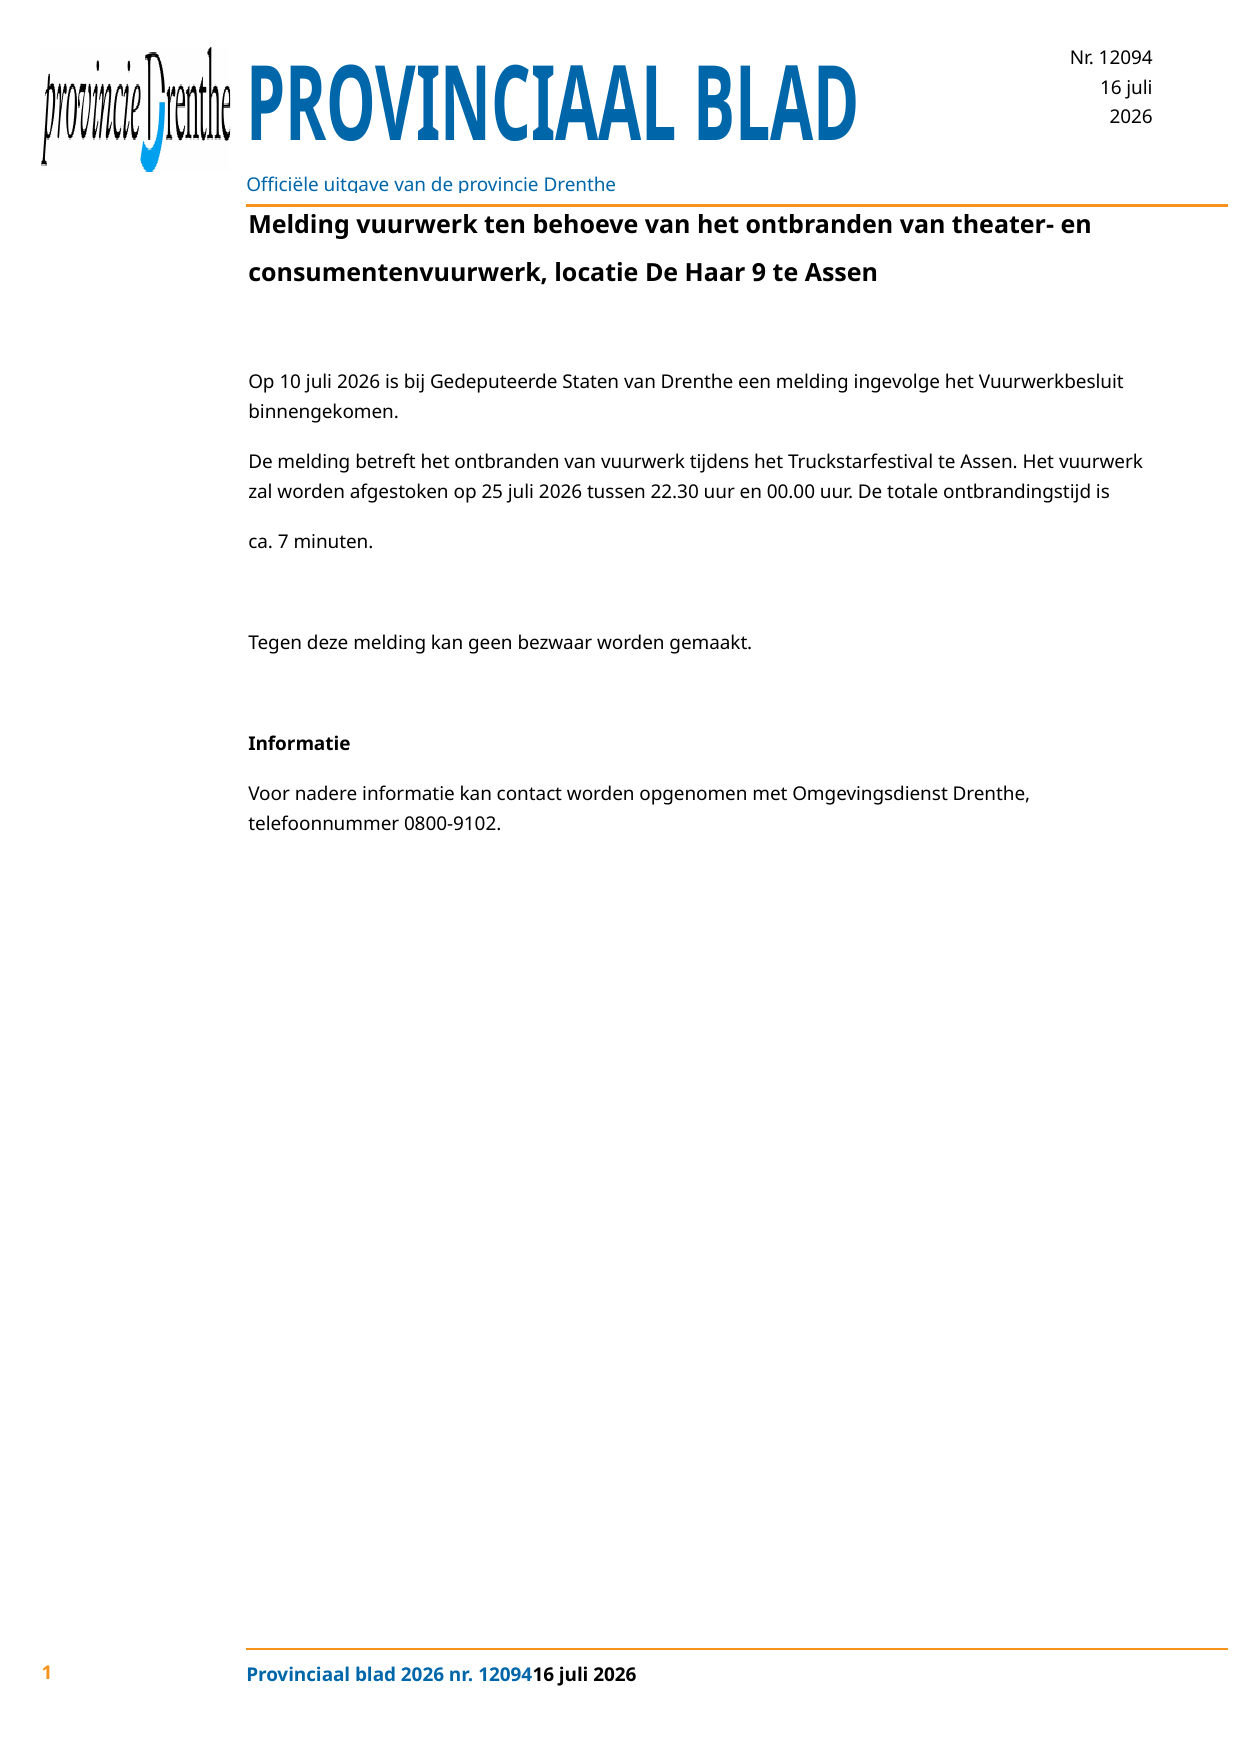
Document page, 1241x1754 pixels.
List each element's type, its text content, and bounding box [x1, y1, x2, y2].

text ca. 7 minuten. [248, 528, 1152, 554]
text De melding betreft het ontbranden van vuurwerk tijdens het Truckstarfestival te Assen. Het vuurwerk zal worden afgestoken op 25 juli 2026 tussen 22.30 uur en 00.00 uur. De totale ontbrandingstijd is [248, 448, 1152, 504]
text Voor nadere informatie kan contact worden opgenomen met Omgevingsdienst Drenthe, telefoonnummer 0800-9102. [248, 780, 1152, 836]
text Op 10 juli 2026 is bij Gedeputeerde Staten van Drenthe een melding ingevolge het Vuurwerkbesluit binnengekomen. [248, 368, 1152, 424]
text Melding vuurwerk ten behoeve van het ontbranden van theater- en consumentenvuurwerk, locatie De Haar 9 te Assen [248, 207, 1152, 288]
text Informatie [248, 730, 1152, 756]
picture [41, 47, 231, 172]
text Tegen deze melding kan geen bezwaar worden gemaakt. [248, 629, 1152, 655]
